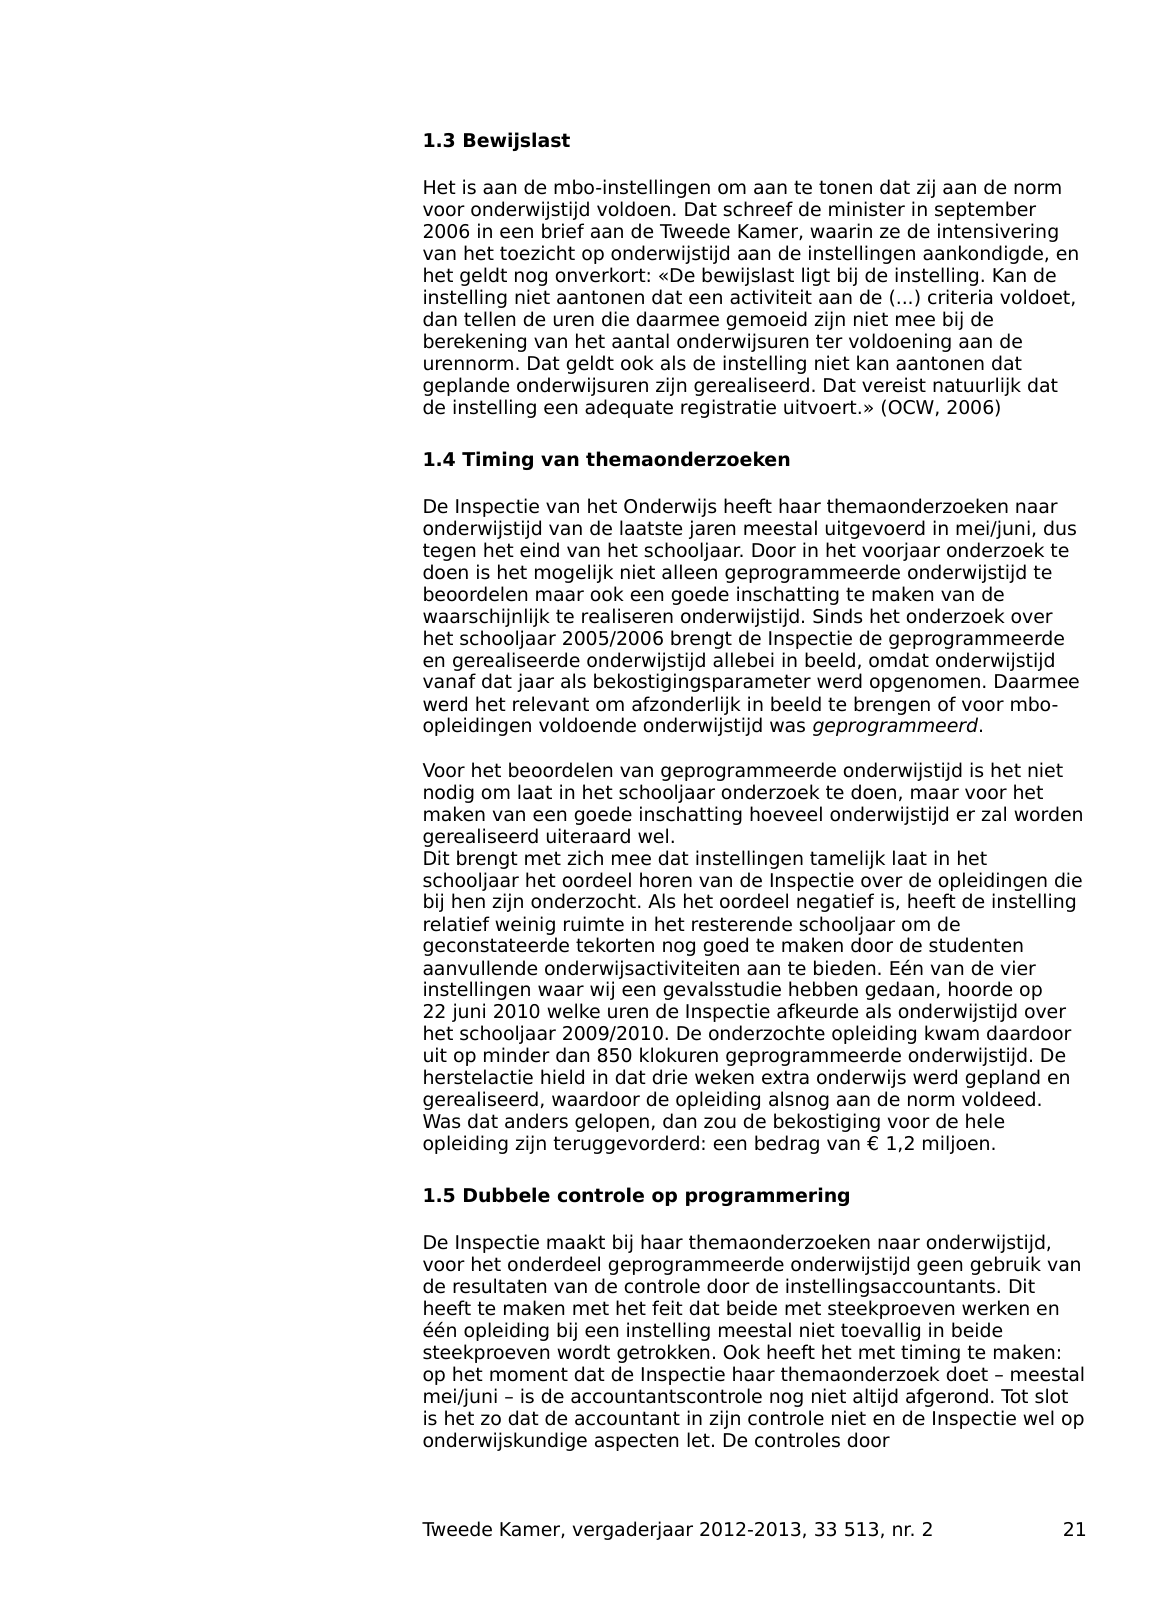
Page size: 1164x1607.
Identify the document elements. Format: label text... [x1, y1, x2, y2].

text De Inspectie maakt bij haar themaonderzoeken naar onderwijstijd, voor het onderdeel geprogrammeerde onderwijstijd geen gebruik van de resultaten van de controle door de instellingsaccountants. Dit heeft te maken met het feit dat beide met steekproeven werken en één opleiding bij een instelling meestal niet toevallig in beide steekproeven wordt getrokken. Ook heeft het met timing te maken: op het moment dat de Inspectie haar themaonderzoek doet – meestal mei/juni – is de accountantscontrole nog niet altijd afgerond. Tot slot is het zo dat de accountant in zijn controle niet en de Inspectie wel op onderwijskundige aspecten let. De controles door [422, 1232, 1087, 1452]
text De Inspectie van het Onderwijs heeft haar themaonderzoeken naar onderwijstijd van de laatste jaren meestal uitgevoerd in mei/juni, dus tegen het eind van het schooljaar. Door in het voorjaar onderzoek te doen is het mogelijk niet alleen geprogrammeerde onderwijstijd te beoordelen maar ook een goede inschatting te maken van de waarschijnlijk te realiseren onderwijstijd. Sinds het onderzoek over het schooljaar 2005/2006 brengt de Inspectie de geprogrammeerde en gerealiseerde onderwijstijd allebei in beeld, omdat onderwijstijd vanaf dat jaar als bekostigingsparameter werd opgenomen. Daarmee werd het relevant om afzonderlijk in beeld te brengen of voor mbo-opleidingen voldoende onderwijstijd was geprogrammeerd. [422, 496, 1087, 737]
subtitle 1.4 Timing van themaonderzoeken [422, 449, 1087, 471]
text Het is aan de mbo-instellingen om aan te tonen dat zij aan de norm voor onderwijstijd voldoen. Dat schreef de minister in september 2006 in een brief aan de Tweede Kamer, waarin ze de intensivering van het toezicht op onderwijstijd aan de instellingen aankondigde, en het geldt nog onverkort: «De bewijslast ligt bij de instelling. Kan de instelling niet aantonen dat een activiteit aan de (...) criteria voldoet, dan tellen de uren die daarmee gemoeid zijn niet mee bij de berekening van het aantal onderwijsuren ter voldoening aan de urennorm. Dat geldt ook als de instelling niet kan aantonen dat geplande onderwijsuren zijn gerealiseerd. Dat vereist natuurlijk dat de instelling een adequate registratie uitvoert.» (OCW, 2006) [422, 177, 1087, 419]
text Dit brengt met zich mee dat instellingen tamelijk laat in het schooljaar het oordeel horen van de Inspectie over de opleidingen die bij hen zijn onderzocht. Als het oordeel negatief is, heeft de instelling relatief weinig ruimte in het resterende schooljaar om de geconstateerde tekorten nog goed te maken door de studenten aanvullende onderwijsactiviteiten aan te bieden. Eén van de vier instellingen waar wij een gevalsstudie hebben gedaan, hoorde op 22 juni 2010 welke uren de Inspectie afkeurde als onderwijstijd over het schooljaar 2009/2010. De onderzochte opleiding kwam daardoor uit op minder dan 850 klokuren geprogrammeerde onderwijstijd. De herstelactie hield in dat drie weken extra onderwijs werd gepland en gerealiseerd, waardoor de opleiding alsnog aan de norm voldeed. Was dat anders gelopen, dan zou de bekostiging voor de hele opleiding zijn teruggevorderd: een bedrag van € 1,2 miljoen. [422, 847, 1087, 1155]
subtitle 1.5 Dubbele controle op programmering [422, 1185, 1087, 1207]
text Voor het beoordelen van geprogrammeerde onderwijstijd is het niet nodig om laat in het schooljaar onderzoek te doen, maar voor het maken van een goede inschatting hoeveel onderwijstijd er zal worden gerealiseerd uiteraard wel. [422, 759, 1087, 847]
subtitle 1.3 Bewijslast [422, 130, 1087, 152]
